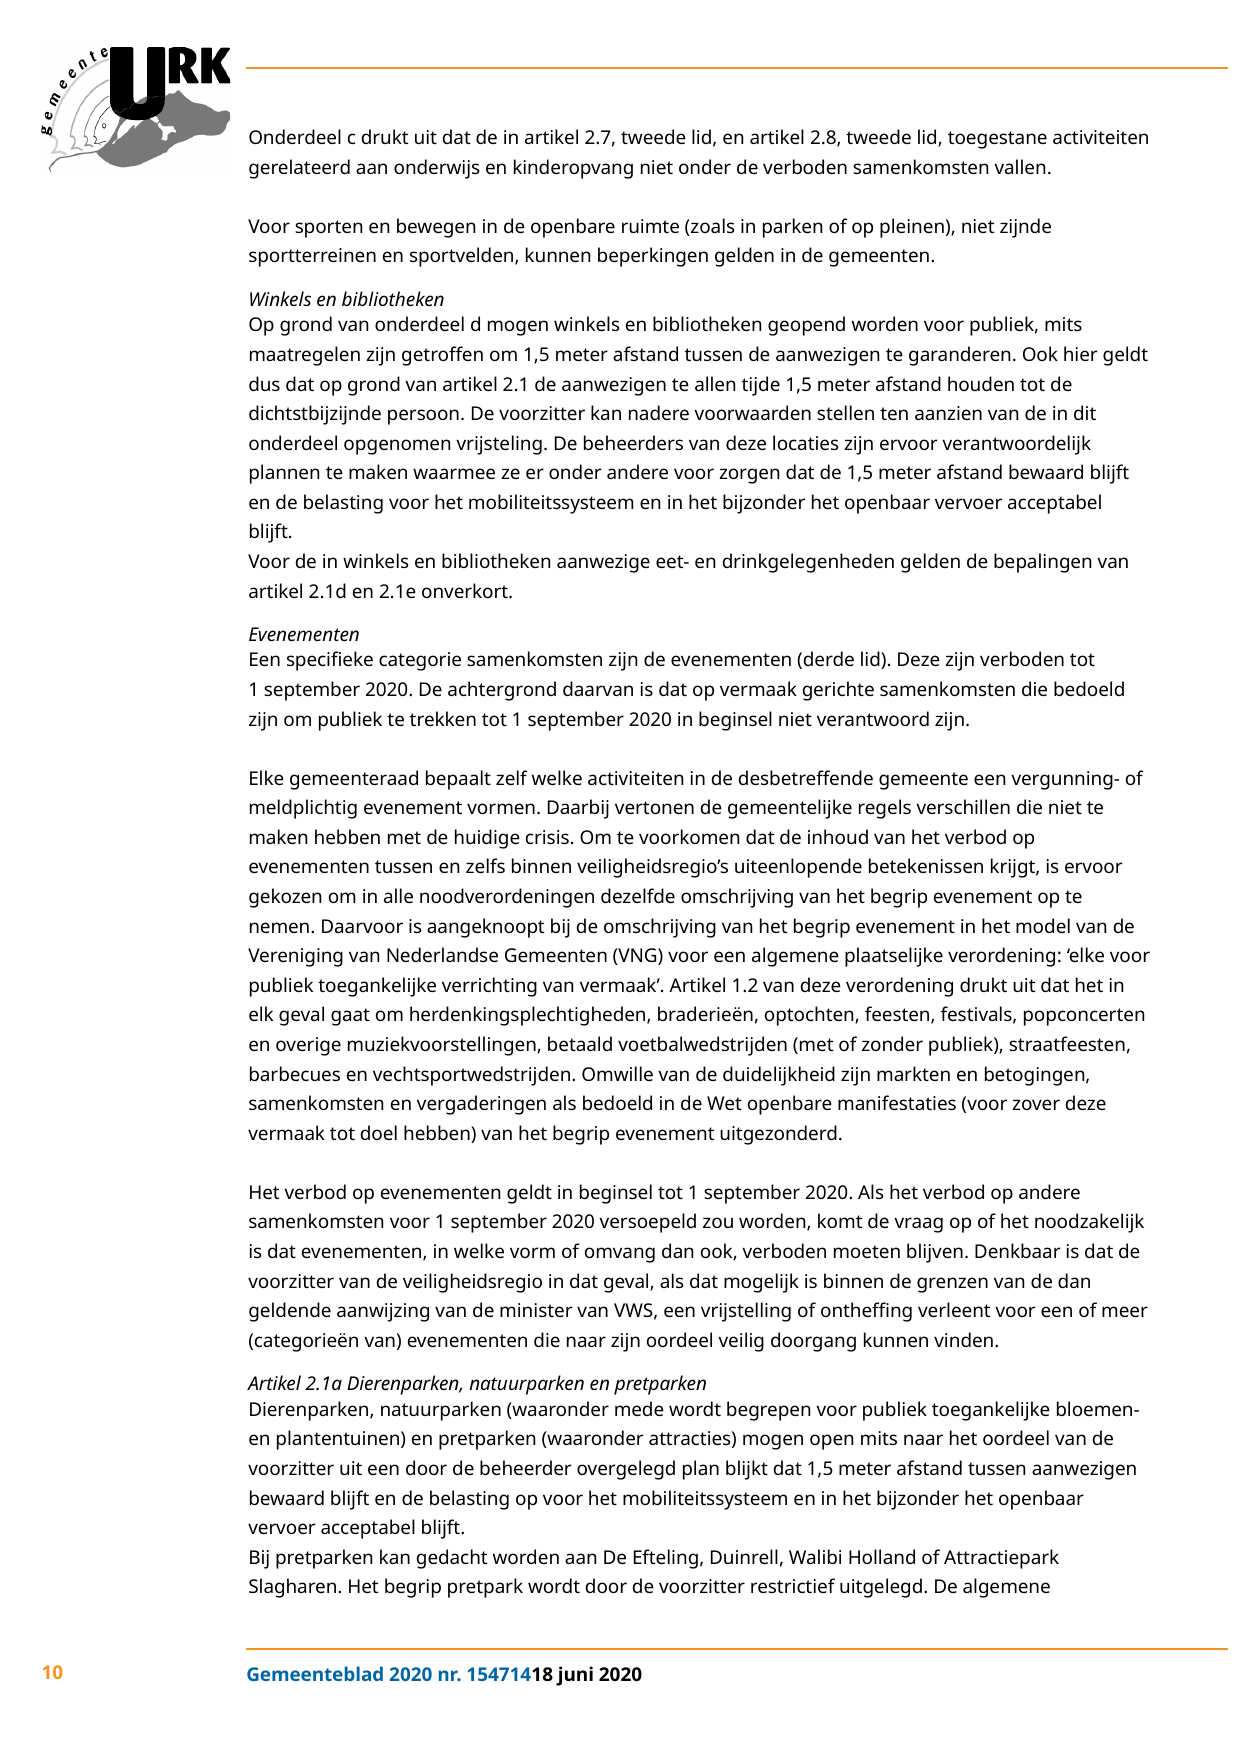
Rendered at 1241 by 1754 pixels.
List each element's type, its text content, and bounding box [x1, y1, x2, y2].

text Winkels en bibliotheken [248, 286, 1152, 312]
text Voor de in winkels en bibliotheken aanwezige eet- en drinkgelegenheden gelden de bepalingen van artikel 2.1d en 2.1e onverkort. [248, 548, 1152, 603]
text Bij pretparken kan gedacht worden aan De Efteling, Duinrell, Walibi Holland of Attractiepark Slagharen. Het begrip pretpark wordt door de voorzitter restrictief uitgelegd. De algemene [248, 1544, 1152, 1599]
text Het verbod op evenementen geldt in beginsel tot 1 september 2020. Als het verbod op andere samenkomsten voor 1 september 2020 versoepeld zou worden, komt de vraag op of het noodzakelijk is dat evenementen, in welke vorm of omvang dan ook, verboden moeten blijven. Denkbaar is dat de voorzitter van de veiligheidsregio in dat geval, als dat mogelijk is binnen de grenzen van de dan geldende aanwijzing van de minister van VWS, een vrijstelling of ontheffing verleent voor een of meer (categorieën van) evenementen die naar zijn oordeel veilig doorgang kunnen vinden. [248, 1179, 1152, 1353]
text Evenementen [248, 621, 1152, 647]
text Op grond van onderdeel d mogen winkels en bibliotheken geopend worden voor publiek, mits maatregelen zijn getroffen om 1,5 meter afstand tussen de aanwezigen te garanderen. Ook hier geldt dus dat op grond van artikel 2.1 de aanwezigen te allen tijde 1,5 meter afstand houden tot de dichtstbijzijnde persoon. De voorzitter kan nadere voorwaarden stellen ten aanzien van de in dit onderdeel opgenomen vrijsteling. De beheerders van deze locaties zijn ervoor verantwoordelijk plannen te maken waarmee ze er onder andere voor zorgen dat de 1,5 meter afstand bewaard blijft en de belasting voor het mobiliteitssysteem en in het bijzonder het openbaar vervoer acceptabel blijft. [248, 312, 1152, 544]
text Artikel 2.1a Dierenparken, natuurparken en pretparken [248, 1370, 1152, 1396]
picture [41, 47, 231, 172]
text Voor sporten en bewegen in de openbare ruimte (zoals in parken of op pleinen), niet zijnde sportterreinen en sportvelden, kunnen beperkingen gelden in de gemeenten. [248, 213, 1152, 268]
text Elke gemeenteraad bepaalt zelf welke activiteiten in de desbetreffende gemeente een vergunning- of meldplichtig evenement vormen. Daarbij vertonen de gemeentelijke regels verschillen die niet te maken hebben met de huidige crisis. Om te voorkomen dat de inhoud van het verbod op evenementen tussen en zelfs binnen veiligheidsregio’s uiteenlopende betekenissen krijgt, is ervoor gekozen om in alle noodverordeningen dezelfde omschrijving van het begrip evenement op te nemen. Daarvoor is aangeknoopt bij de omschrijving van het begrip evenement in het model van de Vereniging van Nederlandse Gemeenten (VNG) voor een algemene plaatselijke verordening: ‘elke voor publiek toegankelijke verrichting van vermaak’. Artikel 1.2 van deze verordening drukt uit dat het in elk geval gaat om herdenkingsplechtigheden, braderieën, optochten, feesten, festivals, popconcerten en overige muziekvoorstellingen, betaald voetbalwedstrijden (met of zonder publiek), straatfeesten, barbecues en vechtsportwedstrijden. Omwille van de duidelijkheid zijn markten en betogingen, samenkomsten en vergaderingen als bedoeld in de Wet openbare manifestaties (voor zover deze vermaak tot doel hebben) van het begrip evenement uitgezonderd. [248, 765, 1152, 1146]
text Dierenparken, natuurparken (waaronder mede wordt begrepen voor publiek toegankelijke bloemen- en plantentuinen) en pretparken (waaronder attracties) mogen open mits naar het oordeel van de voorzitter uit een door de beheerder overgelegd plan blijkt dat 1,5 meter afstand tussen aanwezigen bewaard blijft en de belasting op voor het mobiliteitssysteem en in het bijzonder het openbaar vervoer acceptabel blijft. [248, 1396, 1152, 1540]
text Onderdeel c drukt uit dat de in artikel 2.7, tweede lid, en artikel 2.8, tweede lid, toegestane activiteiten gerelateerd aan onderwijs en kinderopvang niet onder de verboden samenkomsten vallen. [248, 124, 1152, 180]
text Een specifieke categorie samenkomsten zijn de evenementen (derde lid). Deze zijn verboden tot 1 september 2020. De achtergrond daarvan is dat op vermaak gerichte samenkomsten die bedoeld zijn om publiek te trekken tot 1 september 2020 in beginsel niet verantwoord zijn. [248, 647, 1152, 732]
